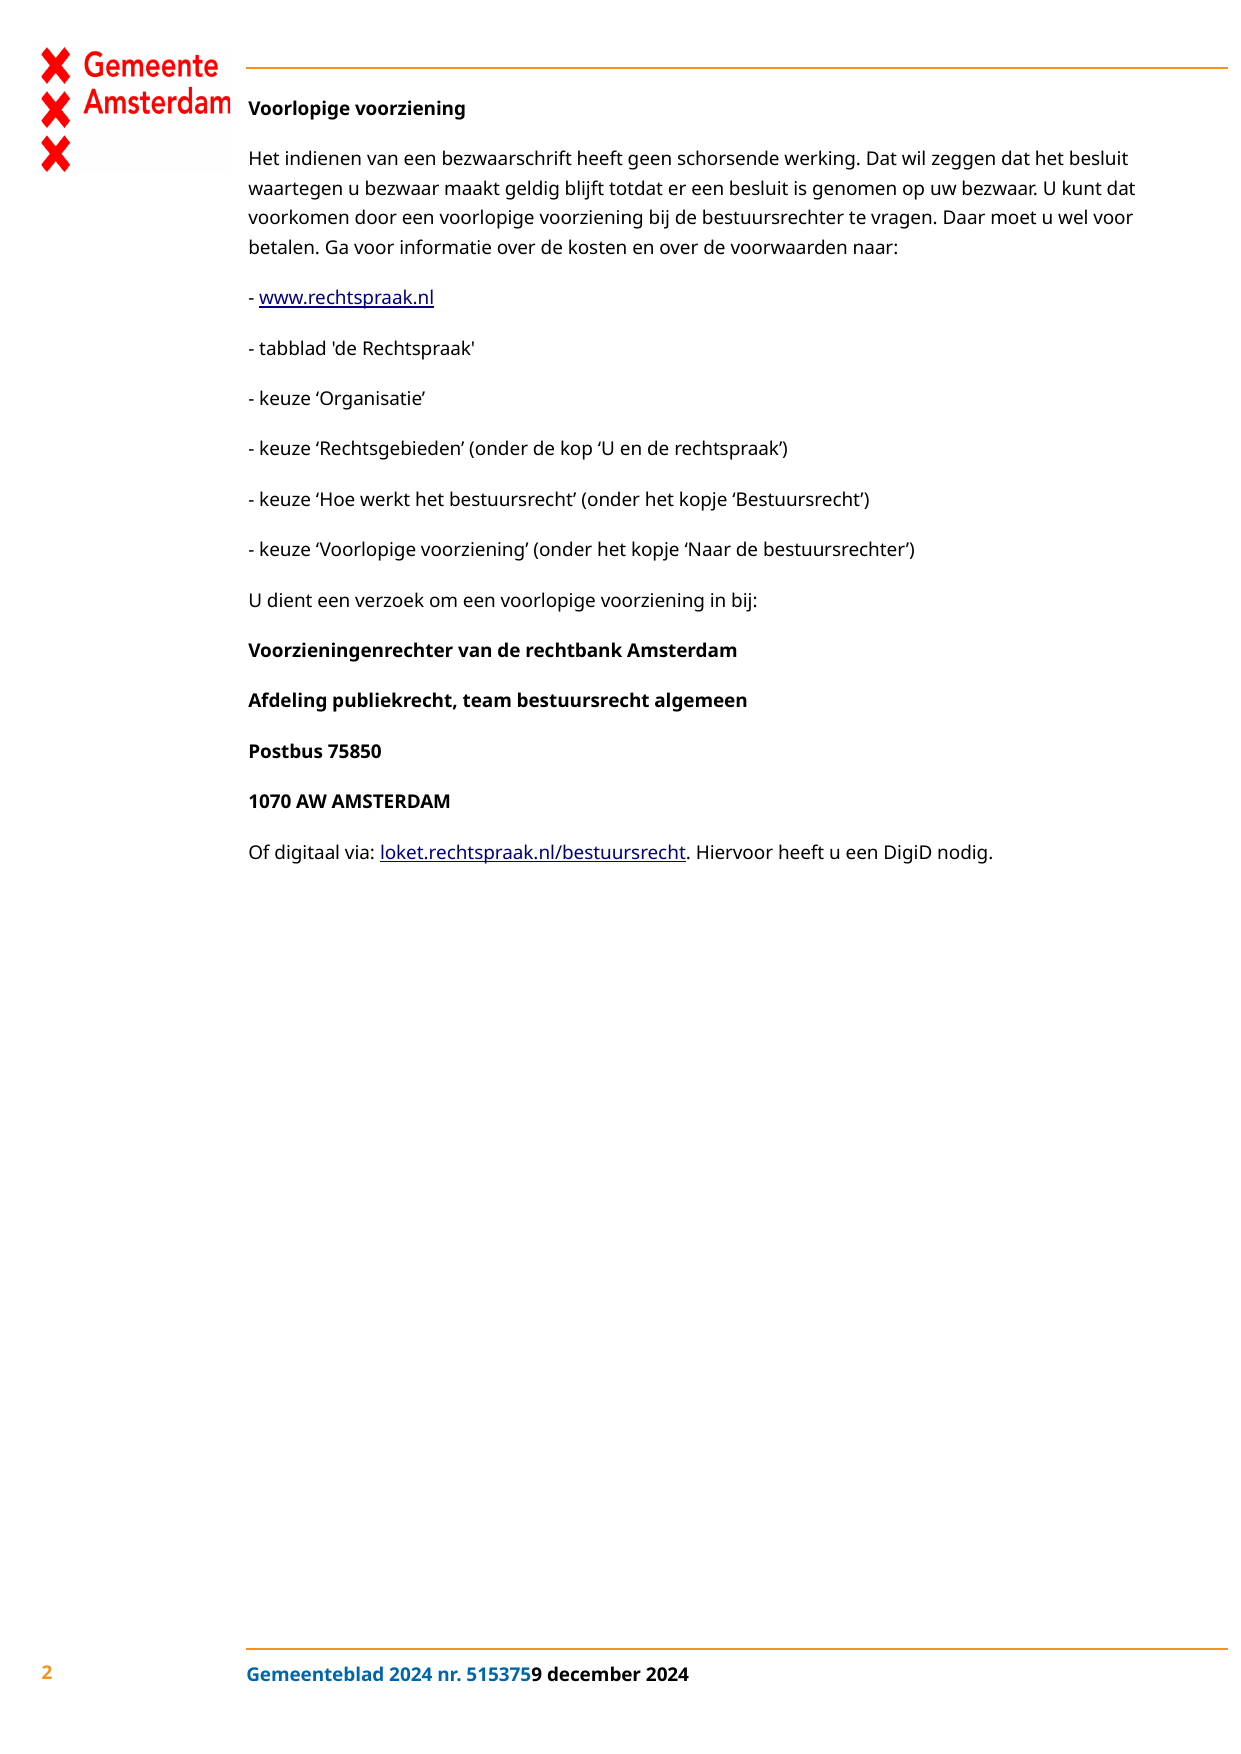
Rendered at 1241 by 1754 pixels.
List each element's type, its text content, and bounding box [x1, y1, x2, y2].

text - keuze ‘Rechtsgebieden’ (onder de kop ‘U en de rechtspraak’) [248, 436, 1152, 461]
text - tabblad 'de Rechtspraak' [248, 335, 1152, 361]
text Het indienen van een bezwaarschrift heeft geen schorsende werking. Dat wil zeggen dat het besluit waartegen u bezwaar maakt geldig blijft totdat er een besluit is genomen op uw bezwaar. U kunt dat voorkomen door een voorlopige voorziening bij de bestuursrechter te vragen. Daar moet u wel voor betalen. Ga voor informatie over de kosten en over de voorwaarden naar: [248, 145, 1152, 260]
picture [41, 47, 231, 172]
text Postbus 75850 [248, 738, 1152, 764]
text Voorzieningenrechter van de rechtbank Amsterdam [248, 637, 1152, 663]
text U dient een verzoek om een voorlopige voorziening in bij: [248, 587, 1152, 613]
text Of digitaal via: loket.rechtspraak.nl/bestuursrecht. Hiervoor heeft u een DigiD nodig. [248, 839, 1152, 865]
text - www.rechtspraak.nl [248, 284, 1152, 310]
text - keuze ‘Voorlopige voorziening’ (onder het kopje ‘Naar de bestuursrechter’) [248, 536, 1152, 562]
text Voorlopige voorziening [248, 95, 1152, 121]
text - keuze ‘Organisatie’ [248, 385, 1152, 411]
text - keuze ‘Hoe werkt het bestuursrecht’ (onder het kopje ‘Bestuursrecht’) [248, 486, 1152, 512]
text Afdeling publiekrecht, team bestuursrecht algemeen [248, 688, 1152, 713]
text 1070 AW AMSTERDAM [248, 788, 1152, 814]
